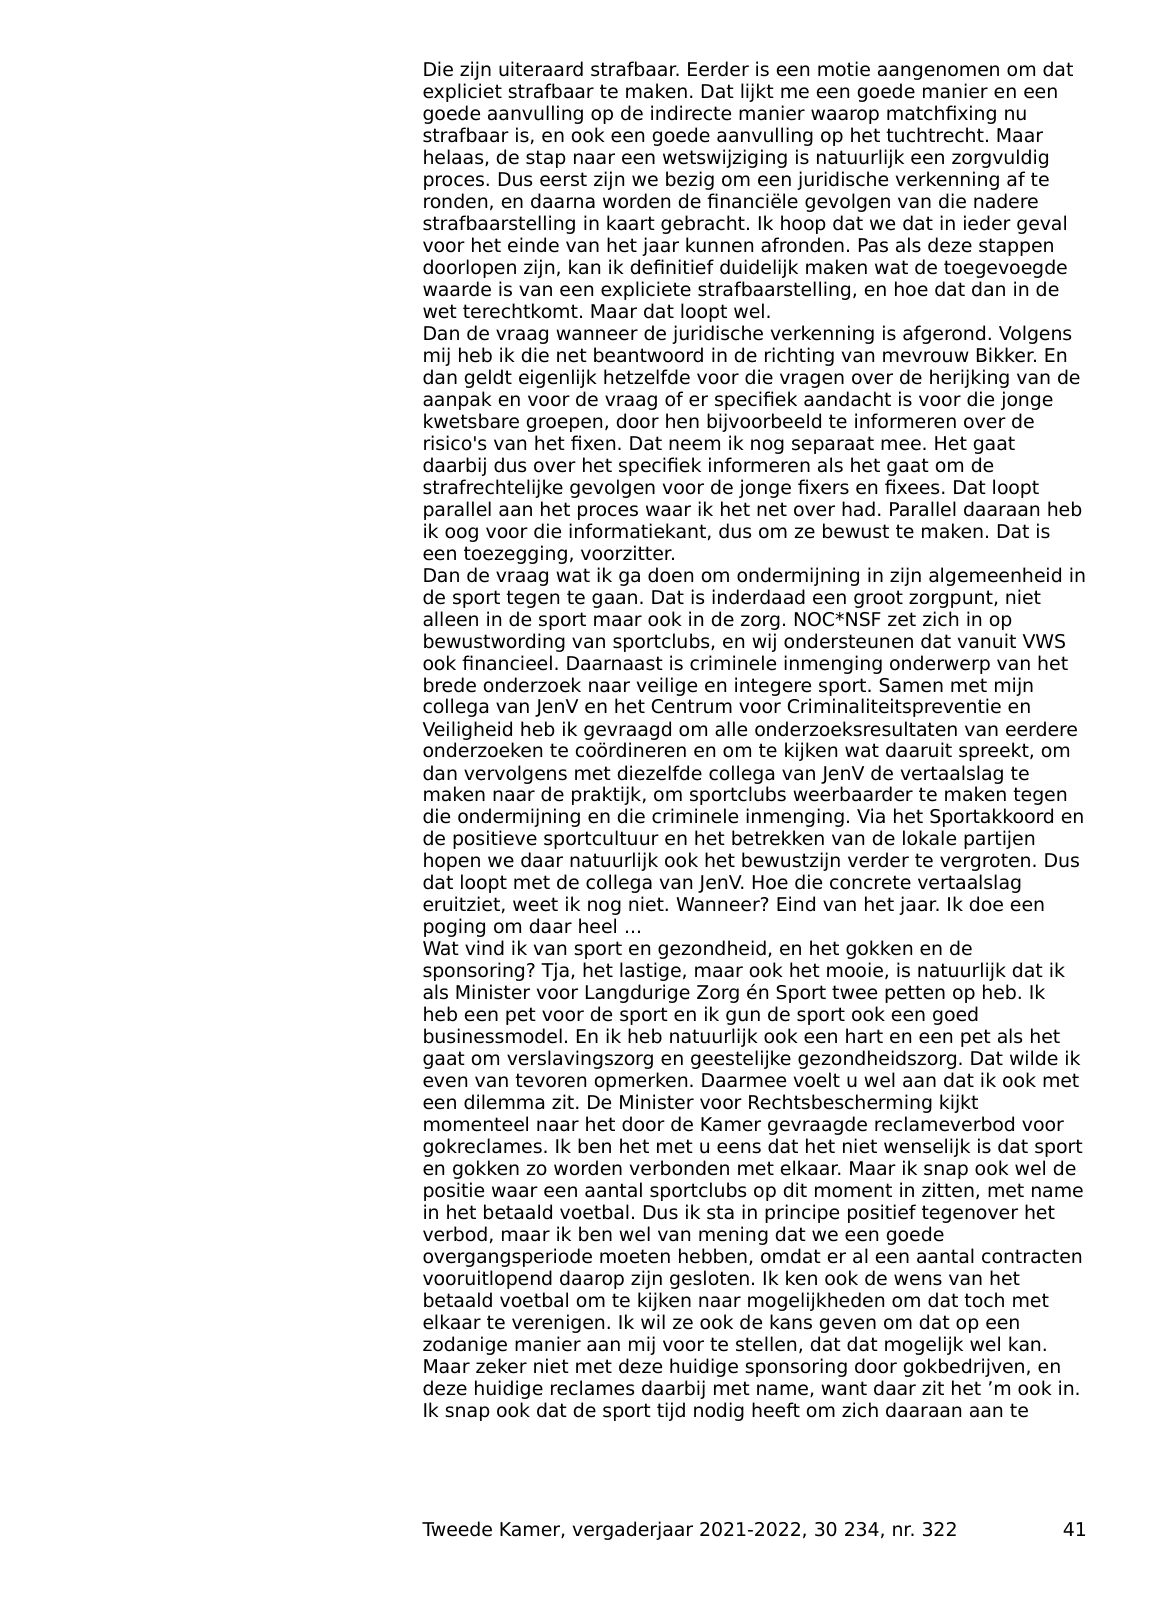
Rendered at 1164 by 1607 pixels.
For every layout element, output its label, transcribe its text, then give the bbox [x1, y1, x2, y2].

text Die zijn uiteraard strafbaar. Eerder is een motie aangenomen om dat expliciet strafbaar te maken. Dat lijkt me een goede manier en een goede aanvulling op de indirecte manier waarop matchfixing nu strafbaar is, en ook een goede aanvulling op het tuchtrecht. Maar helaas, de stap naar een wetswijziging is natuurlijk een zorgvuldig proces. Dus eerst zijn we bezig om een juridische verkenning af te ronden, en daarna worden de financiële gevolgen van die nadere strafbaarstelling in kaart gebracht. Ik hoop dat we dat in ieder geval voor het einde van het jaar kunnen afronden. Pas als deze stappen doorlopen zijn, kan ik definitief duidelijk maken wat de toegevoegde waarde is van een expliciete strafbaarstelling, en hoe dat dan in de wet terechtkomt. Maar dat loopt wel. [422, 59, 1087, 323]
text Wat vind ik van sport en gezondheid, en het gokken en de sponsoring? Tja, het lastige, maar ook het mooie, is natuurlijk dat ik als Minister voor Langdurige Zorg én Sport twee petten op heb. Ik heb een pet voor de sport en ik gun de sport ook een goed businessmodel. En ik heb natuurlijk ook een hart en een pet als het gaat om verslavingszorg en geestelijke gezondheidszorg. Dat wilde ik even van tevoren opmerken. Daarmee voelt u wel aan dat ik ook met een dilemma zit. De Minister voor Rechtsbescherming kijkt momenteel naar het door de Kamer gevraagde reclameverbod voor gokreclames. Ik ben het met u eens dat het niet wenselijk is dat sport en gokken zo worden verbonden met elkaar. Maar ik snap ook wel de positie waar een aantal sportclubs op dit moment in zitten, met name in het betaald voetbal. Dus ik sta in principe positief tegenover het verbod, maar ik ben wel van mening dat we een goede overgangsperiode moeten hebben, omdat er al een aantal contracten vooruitlopend daarop zijn gesloten. Ik ken ook de wens van het betaald voetbal om te kijken naar mogelijkheden om dat toch met elkaar te verenigen. Ik wil ze ook de kans geven om dat op een zodanige manier aan mij voor te stellen, dat dat mogelijk wel kan. Maar zeker niet met deze huidige sponsoring door gokbedrijven, en deze huidige reclames daarbij met name, want daar zit het ’m ook in. Ik snap ook dat de sport tijd nodig heeft om zich daaraan aan te [422, 938, 1087, 1422]
text Dan de vraag wanneer de juridische verkenning is afgerond. Volgens mij heb ik die net beantwoord in de richting van mevrouw Bikker. En dan geldt eigenlijk hetzelfde voor die vragen over de herijking van de aanpak en voor de vraag of er specifiek aandacht is voor die jonge kwetsbare groepen, door hen bijvoorbeeld te informeren over de risico's van het fixen. Dat neem ik nog separaat mee. Het gaat daarbij dus over het specifiek informeren als het gaat om de strafrechtelijke gevolgen voor de jonge fixers en fixees. Dat loopt parallel aan het proces waar ik het net over had. Parallel daaraan heb ik oog voor die informatiekant, dus om ze bewust te maken. Dat is een toezegging, voorzitter. [422, 323, 1087, 564]
text Dan de vraag wat ik ga doen om ondermijning in zijn algemeenheid in de sport tegen te gaan. Dat is inderdaad een groot zorgpunt, niet alleen in de sport maar ook in de zorg. NOC*NSF zet zich in op bewustwording van sportclubs, en wij ondersteunen dat vanuit VWS ook financieel. Daarnaast is criminele inmenging onderwerp van het brede onderzoek naar veilige en integere sport. Samen met mijn collega van JenV en het Centrum voor Criminaliteitspreventie en Veiligheid heb ik gevraagd om alle onderzoeksresultaten van eerdere onderzoeken te coördineren en om te kijken wat daaruit spreekt, om dan vervolgens met diezelfde collega van JenV de vertaalslag te maken naar de praktijk, om sportclubs weerbaarder te maken tegen die ondermijning en die criminele inmenging. Via het Sportakkoord en de positieve sportcultuur en het betrekken van de lokale partijen hopen we daar natuurlijk ook het bewustzijn verder te vergroten. Dus dat loopt met de collega van JenV. Hoe die concrete vertaalslag eruitziet, weet ik nog niet. Wanneer? Eind van het jaar. Ik doe een poging om daar heel ... [422, 564, 1087, 938]
